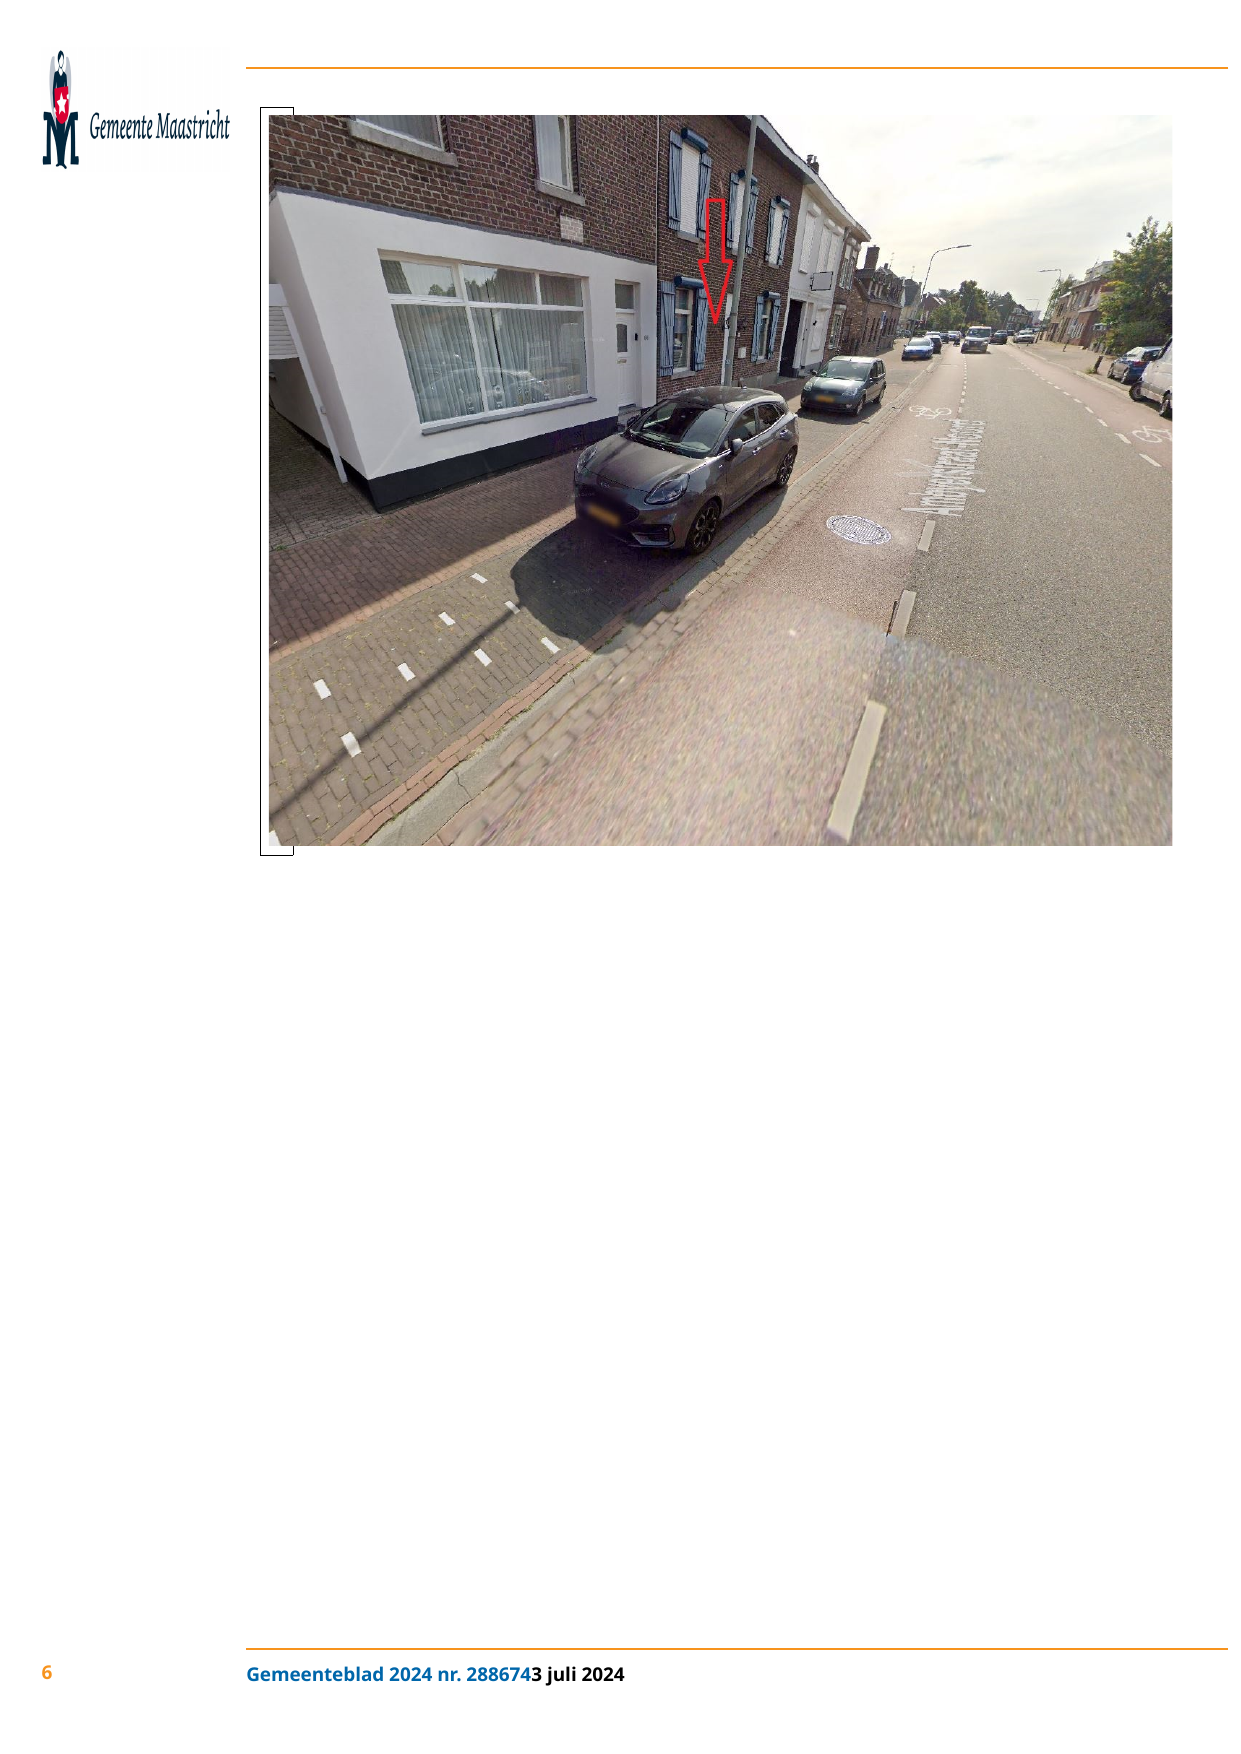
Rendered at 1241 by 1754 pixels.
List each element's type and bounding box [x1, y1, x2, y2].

picture [41, 47, 231, 172]
picture [268, 115, 1173, 846]
